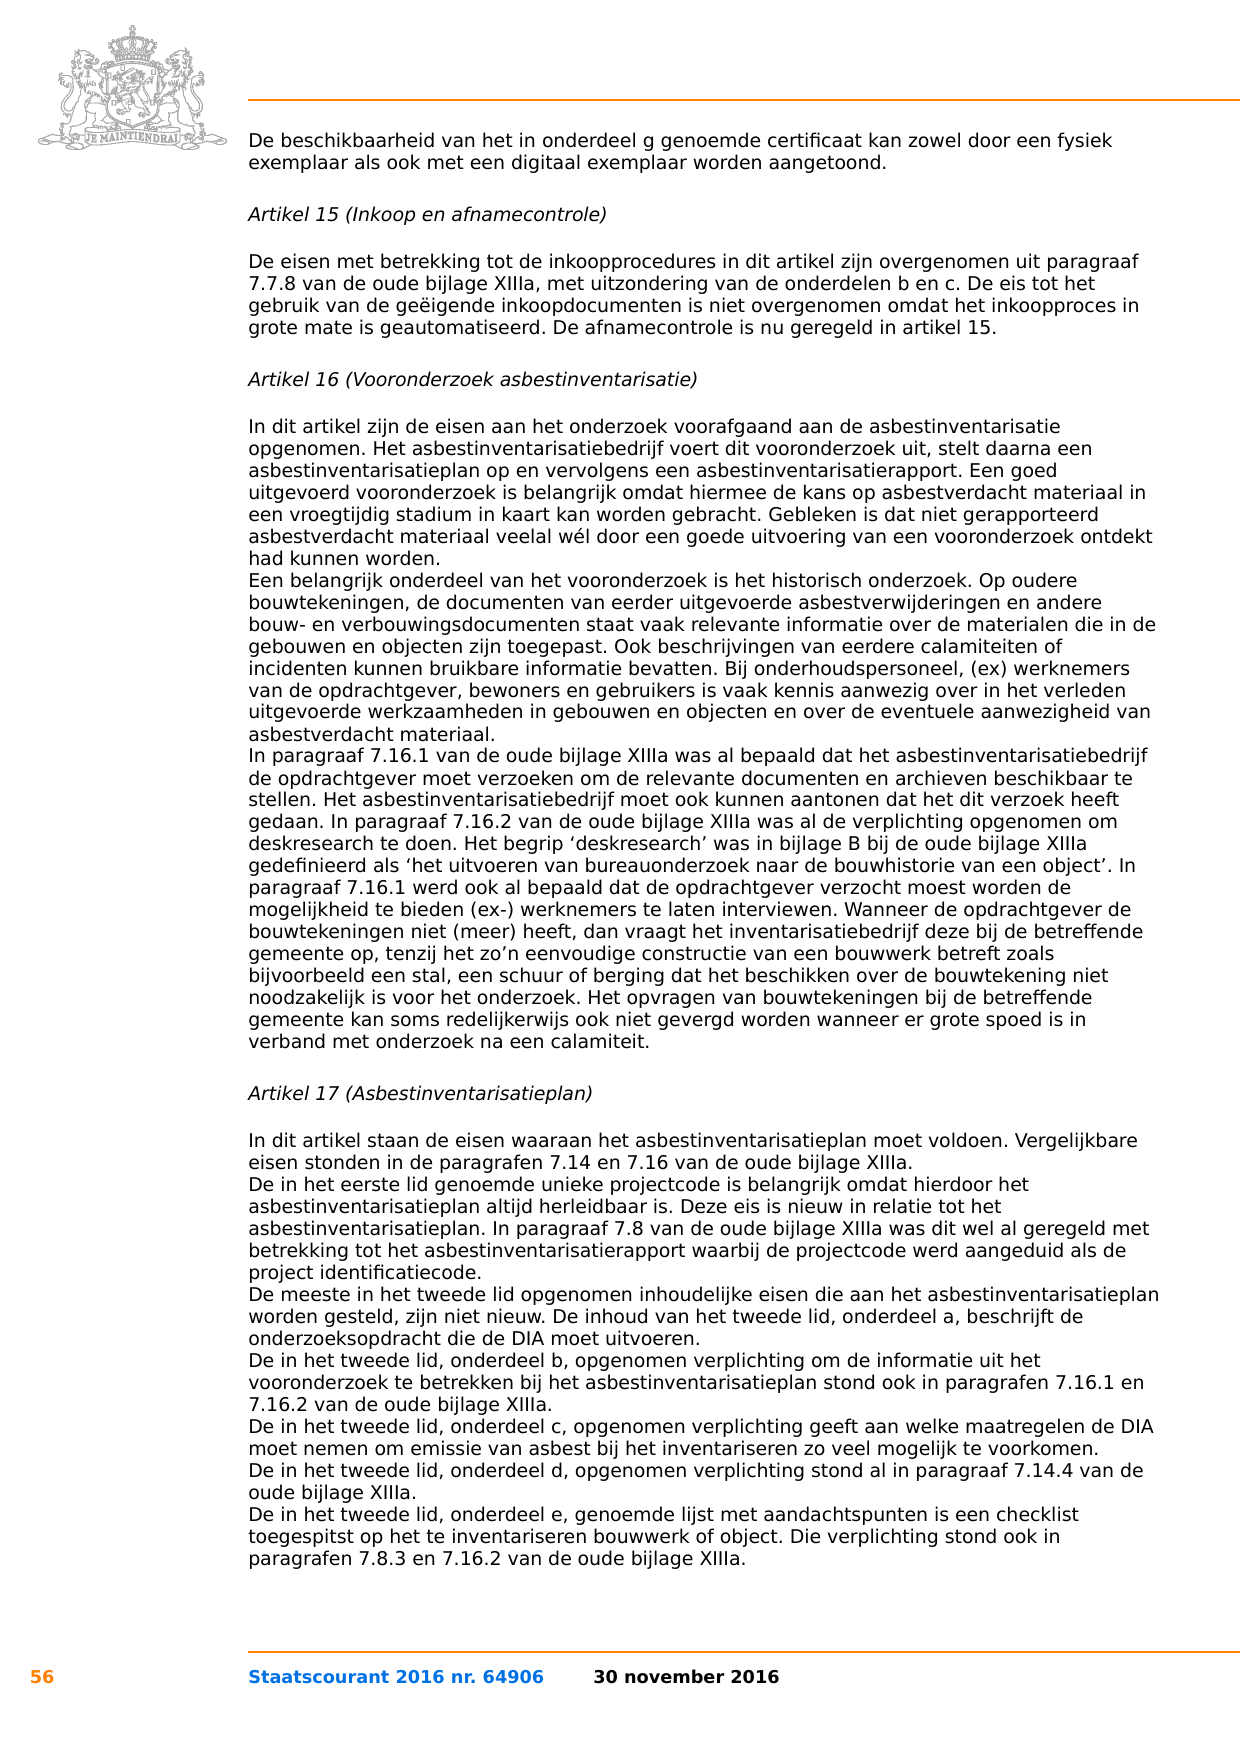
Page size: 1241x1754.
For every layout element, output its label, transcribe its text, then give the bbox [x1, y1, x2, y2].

text In dit artikel zijn de eisen aan het onderzoek voorafgaand aan de asbestinventarisatie opgenomen. Het asbestinventarisatiebedrijf voert dit vooronderzoek uit, stelt daarna een asbestinventarisatieplan op en vervolgens een asbestinventarisatierapport. Een goed uitgevoerd vooronderzoek is belangrijk omdat hiermee de kans op asbestverdacht materiaal in een vroegtijdig stadium in kaart kan worden gebracht. Gebleken is dat niet gerapporteerd asbestverdacht materiaal veelal wél door een goede uitvoering van een vooronderzoek ontdekt had kunnen worden. [248, 416, 1163, 569]
text In paragraaf 7.16.1 van de oude bijlage XIIIa was al bepaald dat het asbestinventarisatiebedrijf de opdrachtgever moet verzoeken om de relevante documenten en archieven beschikbaar te stellen. Het asbestinventarisatiebedrijf moet ook kunnen aantonen dat het dit verzoek heeft gedaan. In paragraaf 7.16.2 van de oude bijlage XIIIa was al de verplichting opgenomen om deskresearch te doen. Het begrip ‘deskresearch’ was in bijlage B bij de oude bijlage XIIIa gedefinieerd als ‘het uitvoeren van bureauonderzoek naar de bouwhistorie van een object’. In paragraaf 7.16.1 werd ook al bepaald dat de opdrachtgever verzocht moest worden de mogelijkheid te bieden (ex-) werknemers te laten interviewen. Wanneer de opdrachtgever de bouwtekeningen niet (meer) heeft, dan vraagt het inventarisatiebedrijf deze bij de betreffende gemeente op, tenzij het zo’n eenvoudige constructie van een bouwwerk betreft zoals bijvoorbeeld een stal, een schuur of berging dat het beschikken over de bouwtekening niet noodzakelijk is voor het onderzoek. Het opvragen van bouwtekeningen bij de betreffende gemeente kan soms redelijkerwijs ook niet gevergd worden wanneer er grote spoed is in verband met onderzoek na een calamiteit. [248, 745, 1163, 1053]
subtitle Artikel 16 (Vooronderzoek asbestinventarisatie) [248, 369, 1163, 391]
text De meeste in het tweede lid opgenomen inhoudelijke eisen die aan het asbestinventarisatieplan worden gesteld, zijn niet nieuw. De inhoud van het tweede lid, onderdeel a, beschrijft de onderzoeksopdracht die de DIA moet uitvoeren. [248, 1284, 1163, 1350]
text De in het tweede lid, onderdeel c, opgenomen verplichting geeft aan welke maatregelen de DIA moet nemen om emissie van asbest bij het inventariseren zo veel mogelijk te voorkomen. [248, 1416, 1163, 1460]
text De beschikbaarheid van het in onderdeel g genoemde certificaat kan zowel door een fysiek exemplaar als ook met een digitaal exemplaar worden aangetoond. [248, 130, 1163, 174]
text De in het eerste lid genoemde unieke projectcode is belangrijk omdat hierdoor het asbestinventarisatieplan altijd herleidbaar is. Deze eis is nieuw in relatie tot het asbestinventarisatieplan. In paragraaf 7.8 van de oude bijlage XIIIa was dit wel al geregeld met betrekking tot het asbestinventarisatierapport waarbij de projectcode werd aangeduid als de project identificatiecode. [248, 1174, 1163, 1284]
picture [38, 25, 227, 150]
subtitle Artikel 15 (Inkoop en afnamecontrole) [248, 204, 1163, 226]
text De in het tweede lid, onderdeel b, opgenomen verplichting om de informatie uit het vooronderzoek te betrekken bij het asbestinventarisatieplan stond ook in paragrafen 7.16.1 en 7.16.2 van de oude bijlage XIIIa. [248, 1350, 1163, 1416]
subtitle Artikel 17 (Asbestinventarisatieplan) [248, 1083, 1163, 1105]
text De eisen met betrekking tot de inkoopprocedures in dit artikel zijn overgenomen uit paragraaf 7.7.8 van de oude bijlage XIIIa, met uitzondering van de onderdelen b en c. De eis tot het gebruik van de geëigende inkoopdocumenten is niet overgenomen omdat het inkoopproces in grote mate is geautomatiseerd. De afnamecontrole is nu geregeld in artikel 15. [248, 251, 1163, 339]
text Een belangrijk onderdeel van het vooronderzoek is het historisch onderzoek. Op oudere bouwtekeningen, de documenten van eerder uitgevoerde asbestverwijderingen en andere bouw- en verbouwingsdocumenten staat vaak relevante informatie over de materialen die in de gebouwen en objecten zijn toegepast. Ook beschrijvingen van eerdere calamiteiten of incidenten kunnen bruikbare informatie bevatten. Bij onderhoudspersoneel, (ex) werknemers van de opdrachtgever, bewoners en gebruikers is vaak kennis aanwezig over in het verleden uitgevoerde werkzaamheden in gebouwen en objecten en over de eventuele aanwezigheid van asbestverdacht materiaal. [248, 569, 1163, 745]
text In dit artikel staan de eisen waaraan het asbestinventarisatieplan moet voldoen. Vergelijkbare eisen stonden in de paragrafen 7.14 en 7.16 van de oude bijlage XIIIa. [248, 1130, 1163, 1174]
text De in het tweede lid, onderdeel d, opgenomen verplichting stond al in paragraaf 7.14.4 van de oude bijlage XIIIa. [248, 1460, 1163, 1504]
text De in het tweede lid, onderdeel e, genoemde lijst met aandachtspunten is een checklist toegespitst op het te inventariseren bouwwerk of object. Die verplichting stond ook in paragrafen 7.8.3 en 7.16.2 van de oude bijlage XIIIa. [248, 1504, 1163, 1570]
